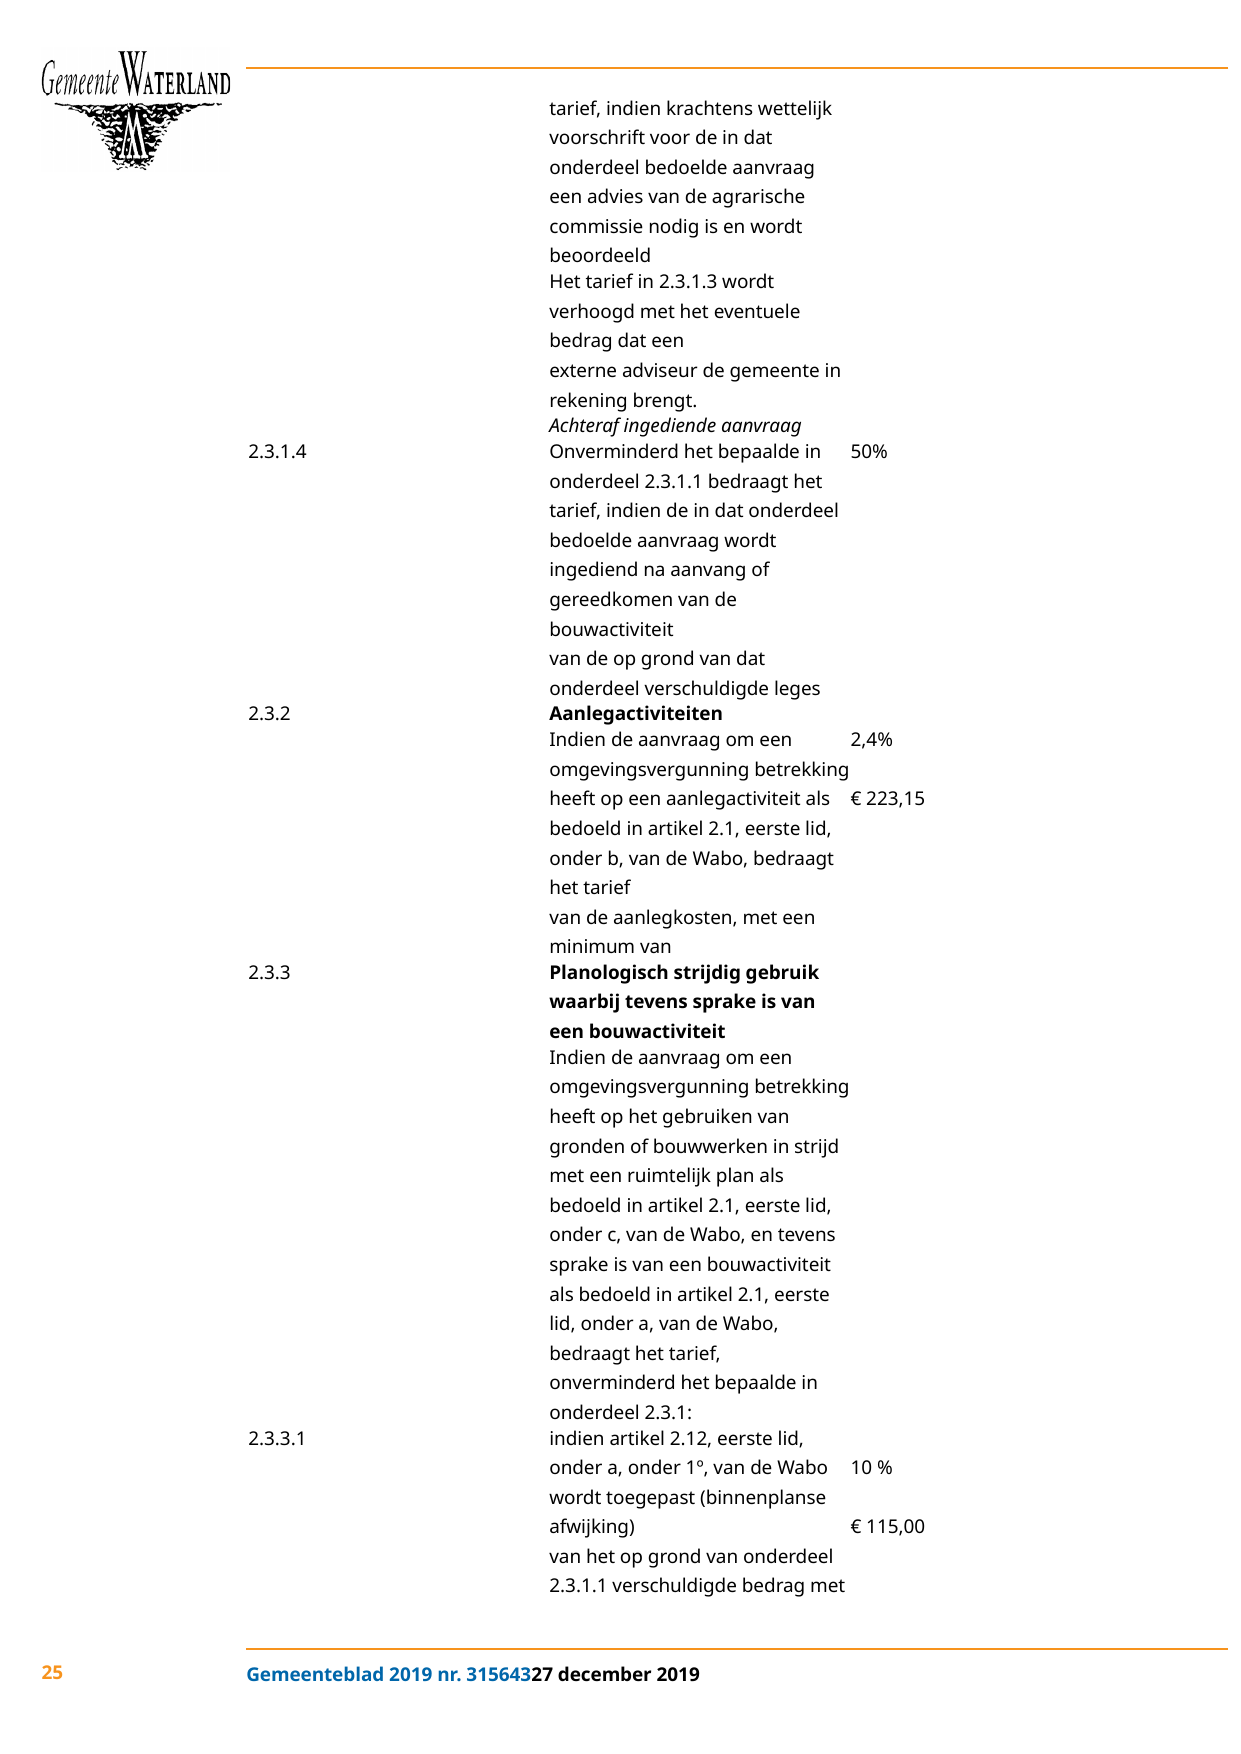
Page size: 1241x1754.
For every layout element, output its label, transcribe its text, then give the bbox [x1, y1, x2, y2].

table_cell 50% [850, 438, 1152, 701]
table_cell Indien de aanvraag om een omgevingsvergunning betrekking heeft op een aanlegactiviteit als bedoeld in artikel 2.1, eerste lid, onder b, van de Wabo, bedraagt het tarief van de aanlegkosten, met een minimum van [549, 726, 850, 959]
table_cell [248, 95, 549, 268]
table_cell Achteraf ingediende aanvraag [549, 413, 850, 438]
table_cell [850, 959, 1152, 1044]
table_cell [248, 269, 549, 412]
table_cell 2.3.1.4 [248, 438, 549, 701]
table_cell [248, 726, 549, 959]
table_cell [850, 269, 1152, 412]
table_cell [850, 1044, 1152, 1425]
table_cell Planologisch strijdig gebruik waarbij tevens sprake is van een bouwactiviteit [549, 959, 850, 1044]
table_cell 2.3.3.1 [248, 1425, 549, 1598]
table_cell Indien de aanvraag om een omgevingsvergunning betrekking heeft op het gebruiken van gronden of bouwwerken in strijd met een ruimtelijk plan als bedoeld in artikel 2.1, eerste lid, onder c, van de Wabo, en tevens sprake is van een bouwactiviteit als bedoeld in artikel 2.1, eerste lid, onder a, van de Wabo, bedraagt het tarief, onverminderd het bepaalde in onderdeel 2.3.1: [549, 1044, 850, 1425]
table_cell Onverminderd het bepaalde in onderdeel 2.3.1.1 bedraagt het tarief, indien de in dat onderdeel bedoelde aanvraag wordt ingediend na aanvang of gereedkomen van de bouwactiviteit van de op grond van dat onderdeel verschuldigde leges [549, 438, 850, 701]
table_cell [850, 701, 1152, 726]
table_cell [248, 1044, 549, 1425]
picture [41, 47, 231, 172]
table_cell [850, 95, 1152, 268]
table_cell indien artikel 2.12, eerste lid, onder a, onder 1º, van de Wabo wordt toegepast (binnenplanse afwijking) van het op grond van onderdeel 2.3.1.1 verschuldigde bedrag met [549, 1425, 850, 1598]
table_cell 10 % € 115,00 [850, 1425, 1152, 1598]
table_cell 2,4% € 223,15 [850, 726, 1152, 959]
table_cell Aanlegactiviteiten [549, 701, 850, 726]
table_cell 2.3.2 [248, 701, 549, 726]
table_cell Het tarief in 2.3.1.3 wordt verhoogd met het eventuele bedrag dat een externe adviseur de gemeente in rekening brengt. [549, 269, 850, 412]
table_cell [850, 413, 1152, 438]
table_cell [248, 413, 549, 438]
table_cell tarief, indien krachtens wettelijk voorschrift voor de in dat onderdeel bedoelde aanvraag een advies van de agrarische commissie nodig is en wordt beoordeeld [549, 95, 850, 268]
table_cell 2.3.3 [248, 959, 549, 1044]
